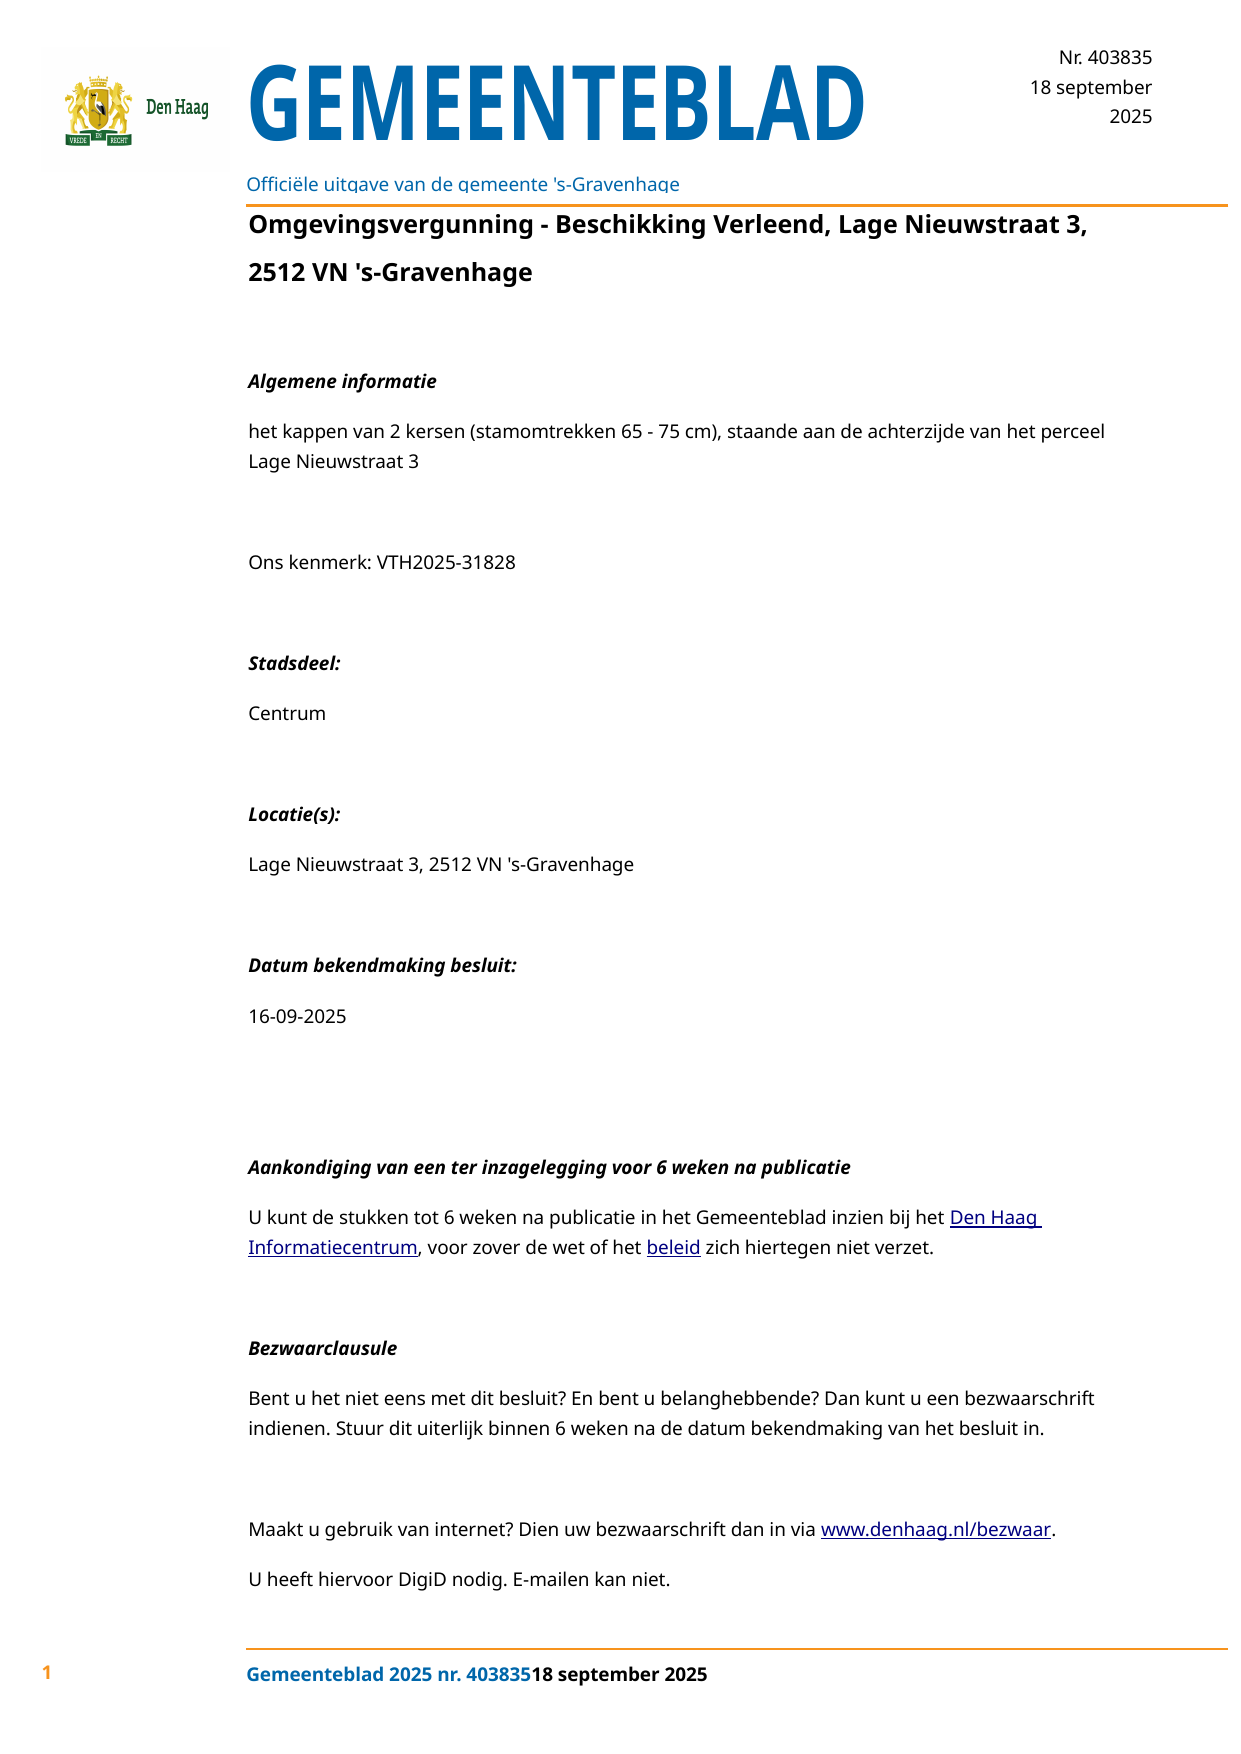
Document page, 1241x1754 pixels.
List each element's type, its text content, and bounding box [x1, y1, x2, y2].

text U kunt de stukken tot 6 weken na publicatie in het Gemeenteblad inzien bij het Den Haag Informatiecentrum, voor zover de wet of het beleid zich hiertegen niet verzet. [248, 1204, 1152, 1260]
text Omgevingsvergunning - Beschikking Verleend, Lage Nieuwstraat 3, 2512 VN 's-Gravenhage [248, 207, 1152, 288]
text Stadsdeel: [248, 650, 1152, 676]
text Maakt u gebruik van internet? Dien uw bezwaarschrift dan in via www.denhaag.nl/bezwaar. [248, 1516, 1152, 1542]
text Centrum [248, 700, 1152, 726]
text Ons kenmerk: VTH2025-31828 [248, 549, 1152, 575]
text Bent u het niet eens met dit besluit? En bent u belanghebbende? Dan kunt u een bezwaarschrift indienen. Stuur dit uiterlijk binnen 6 weken na de datum bekendmaking van het besluit in. [248, 1385, 1152, 1441]
text Algemene informatie [248, 368, 1152, 394]
text Datum bekendmaking besluit: [248, 952, 1152, 978]
text Lage Nieuwstraat 3, 2512 VN 's-Gravenhage [248, 852, 1152, 877]
text het kappen van 2 kersen (stamomtrekken 65 - 75 cm), staande aan de achterzijde van het perceel Lage Nieuwstraat 3 [248, 419, 1152, 474]
picture [41, 47, 231, 172]
text 16-09-2025 [248, 1003, 1152, 1029]
text Bezwaarclausule [248, 1335, 1152, 1361]
text U heeft hiervoor DigiD nodig. E-mailen kan niet. [248, 1566, 1152, 1592]
text Aankondiging van een ter inzagelegging voor 6 weken na publicatie [248, 1154, 1152, 1180]
text Locatie(s): [248, 801, 1152, 827]
